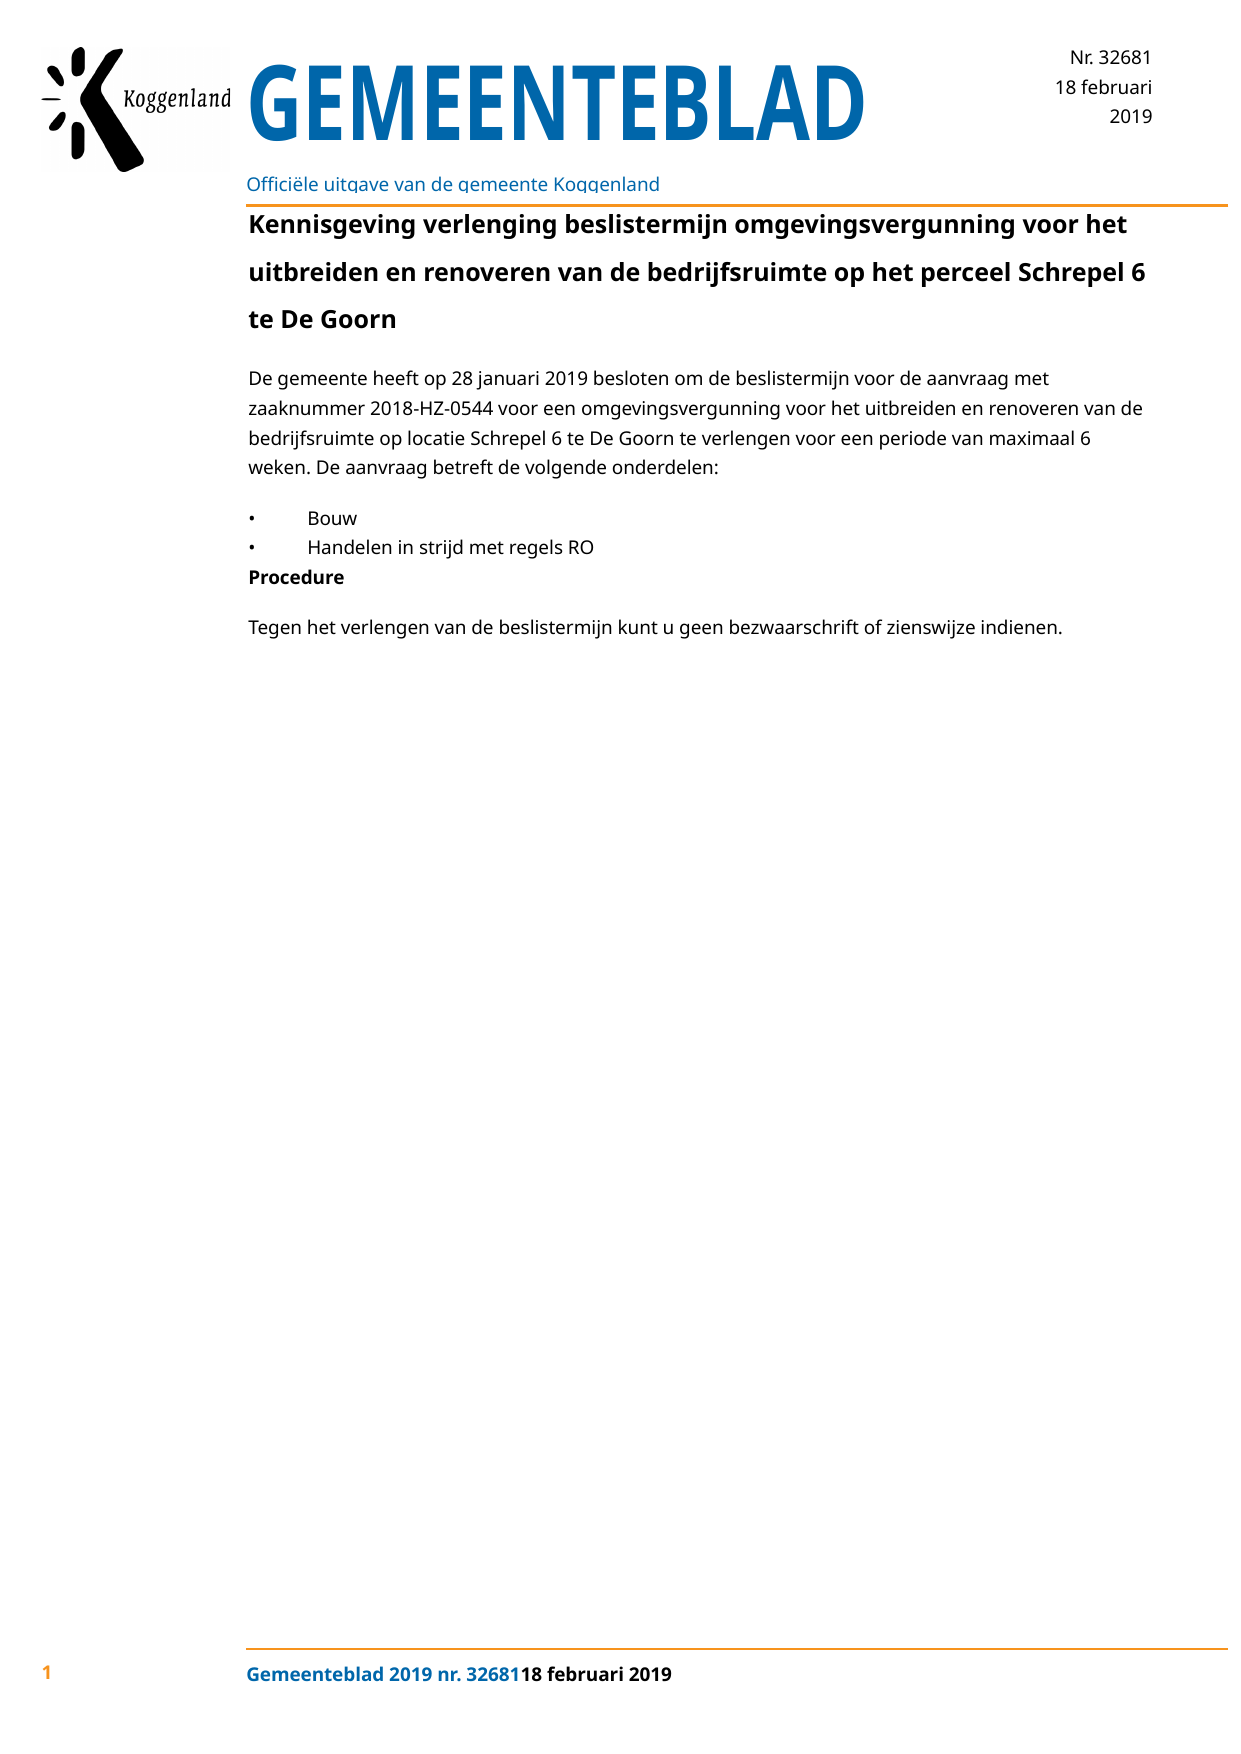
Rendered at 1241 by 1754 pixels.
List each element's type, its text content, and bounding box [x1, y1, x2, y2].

text Kennisgeving verlenging beslistermijn omgevingsvergunning voor het uitbreiden en renoveren van de bedrijfsruimte op het perceel Schrepel 6 te De Goorn [248, 207, 1152, 336]
text Procedure [248, 564, 1152, 589]
list Bouw [248, 505, 1152, 530]
text De gemeente heeft op 28 januari 2019 besloten om de beslistermijn voor de aanvraag met zaaknummer 2018-HZ-0544 voor een omgevingsvergunning voor het uitbreiden en renoveren van de bedrijfsruimte op locatie Schrepel 6 te De Goorn te verlengen voor een periode van maximaal 6 weken. De aanvraag betreft de volgende onderdelen: [248, 366, 1152, 480]
picture [41, 47, 231, 172]
list Handelen in strijd met regels RO [248, 534, 1152, 560]
text Tegen het verlengen van de beslistermijn kunt u geen bezwaarschrift of zienswijze indienen. [248, 614, 1152, 640]
